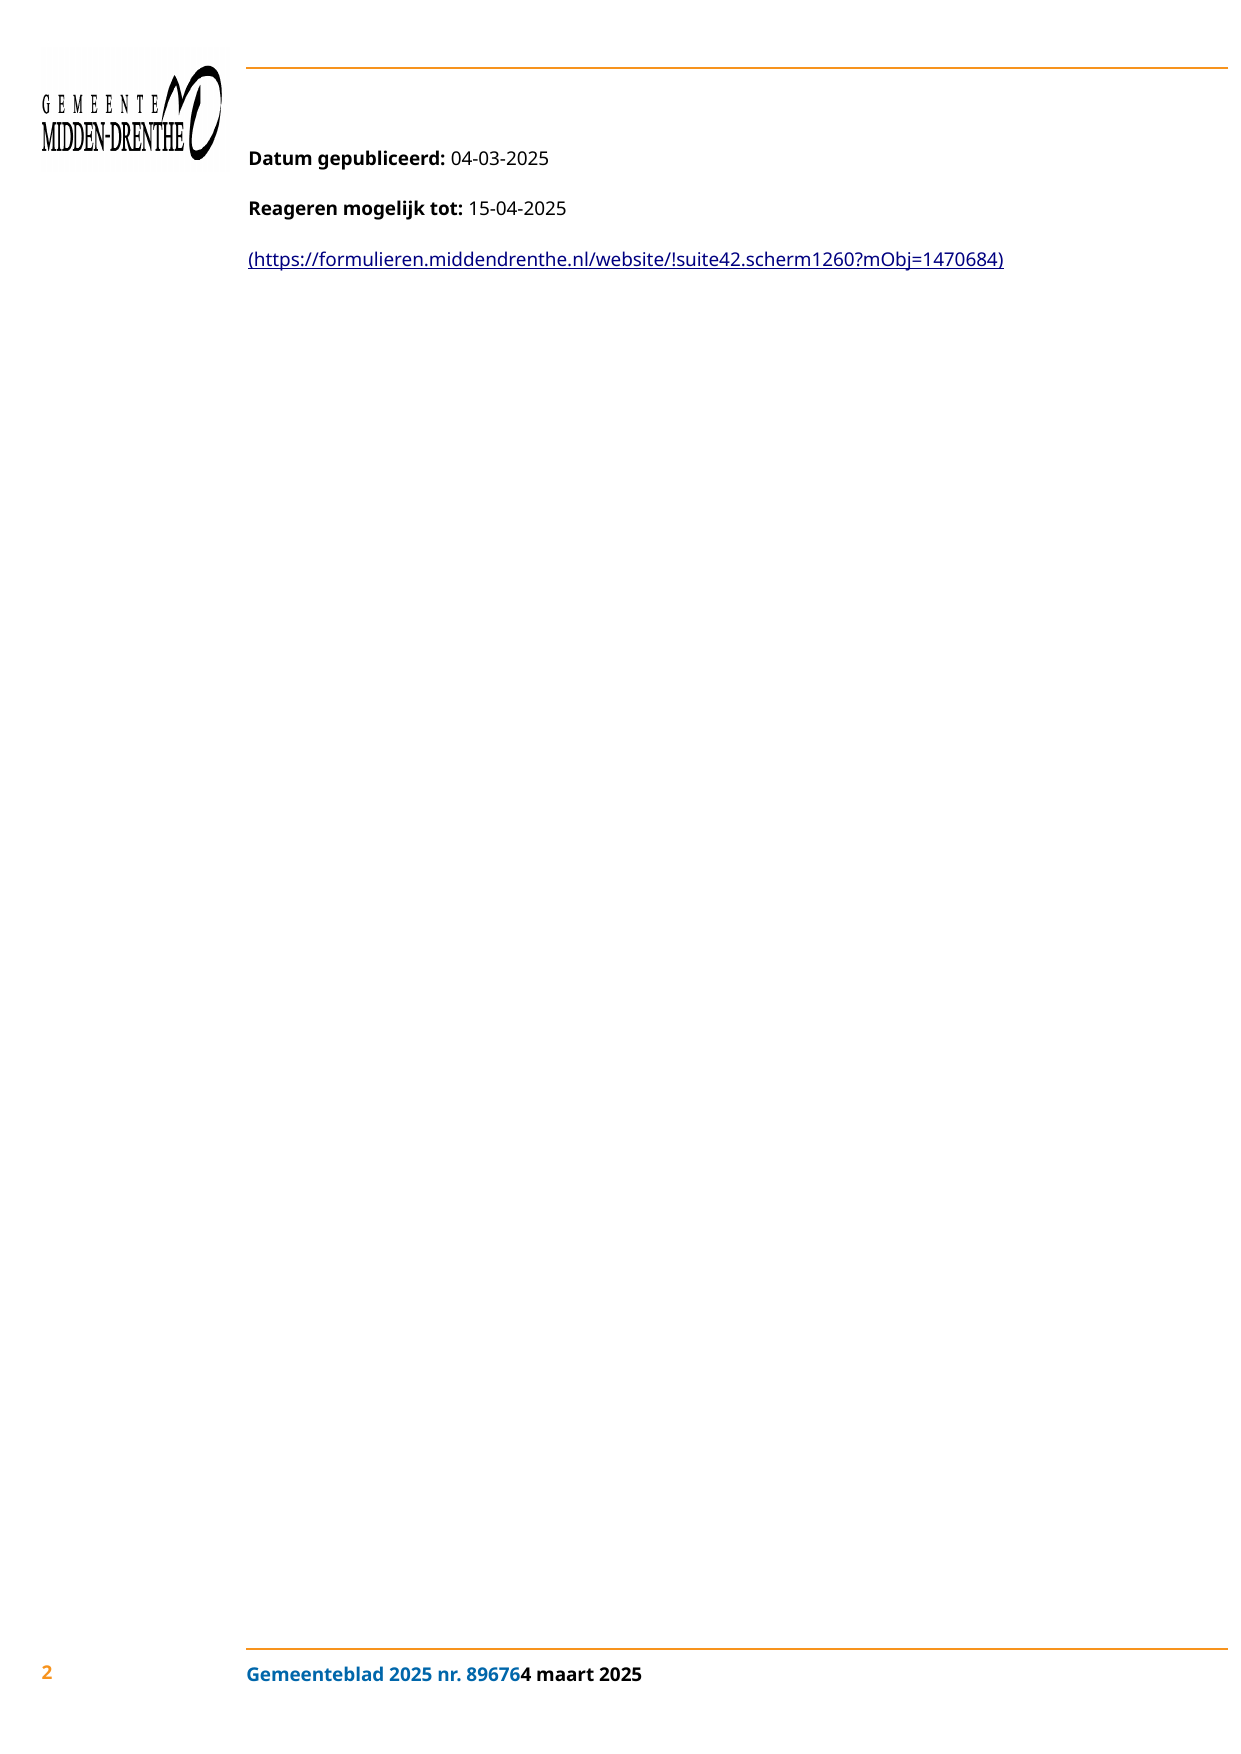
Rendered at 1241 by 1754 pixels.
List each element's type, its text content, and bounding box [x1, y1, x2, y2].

text Datum gepubliceerd: 04-03-2025 [248, 145, 1152, 171]
picture [41, 47, 231, 172]
text Reageren mogelijk tot: 15-04-2025 [248, 196, 1152, 221]
text (https://formulieren.middendrenthe.nl/website/!suite42.scherm1260?mObj=1470684) [248, 246, 1152, 272]
